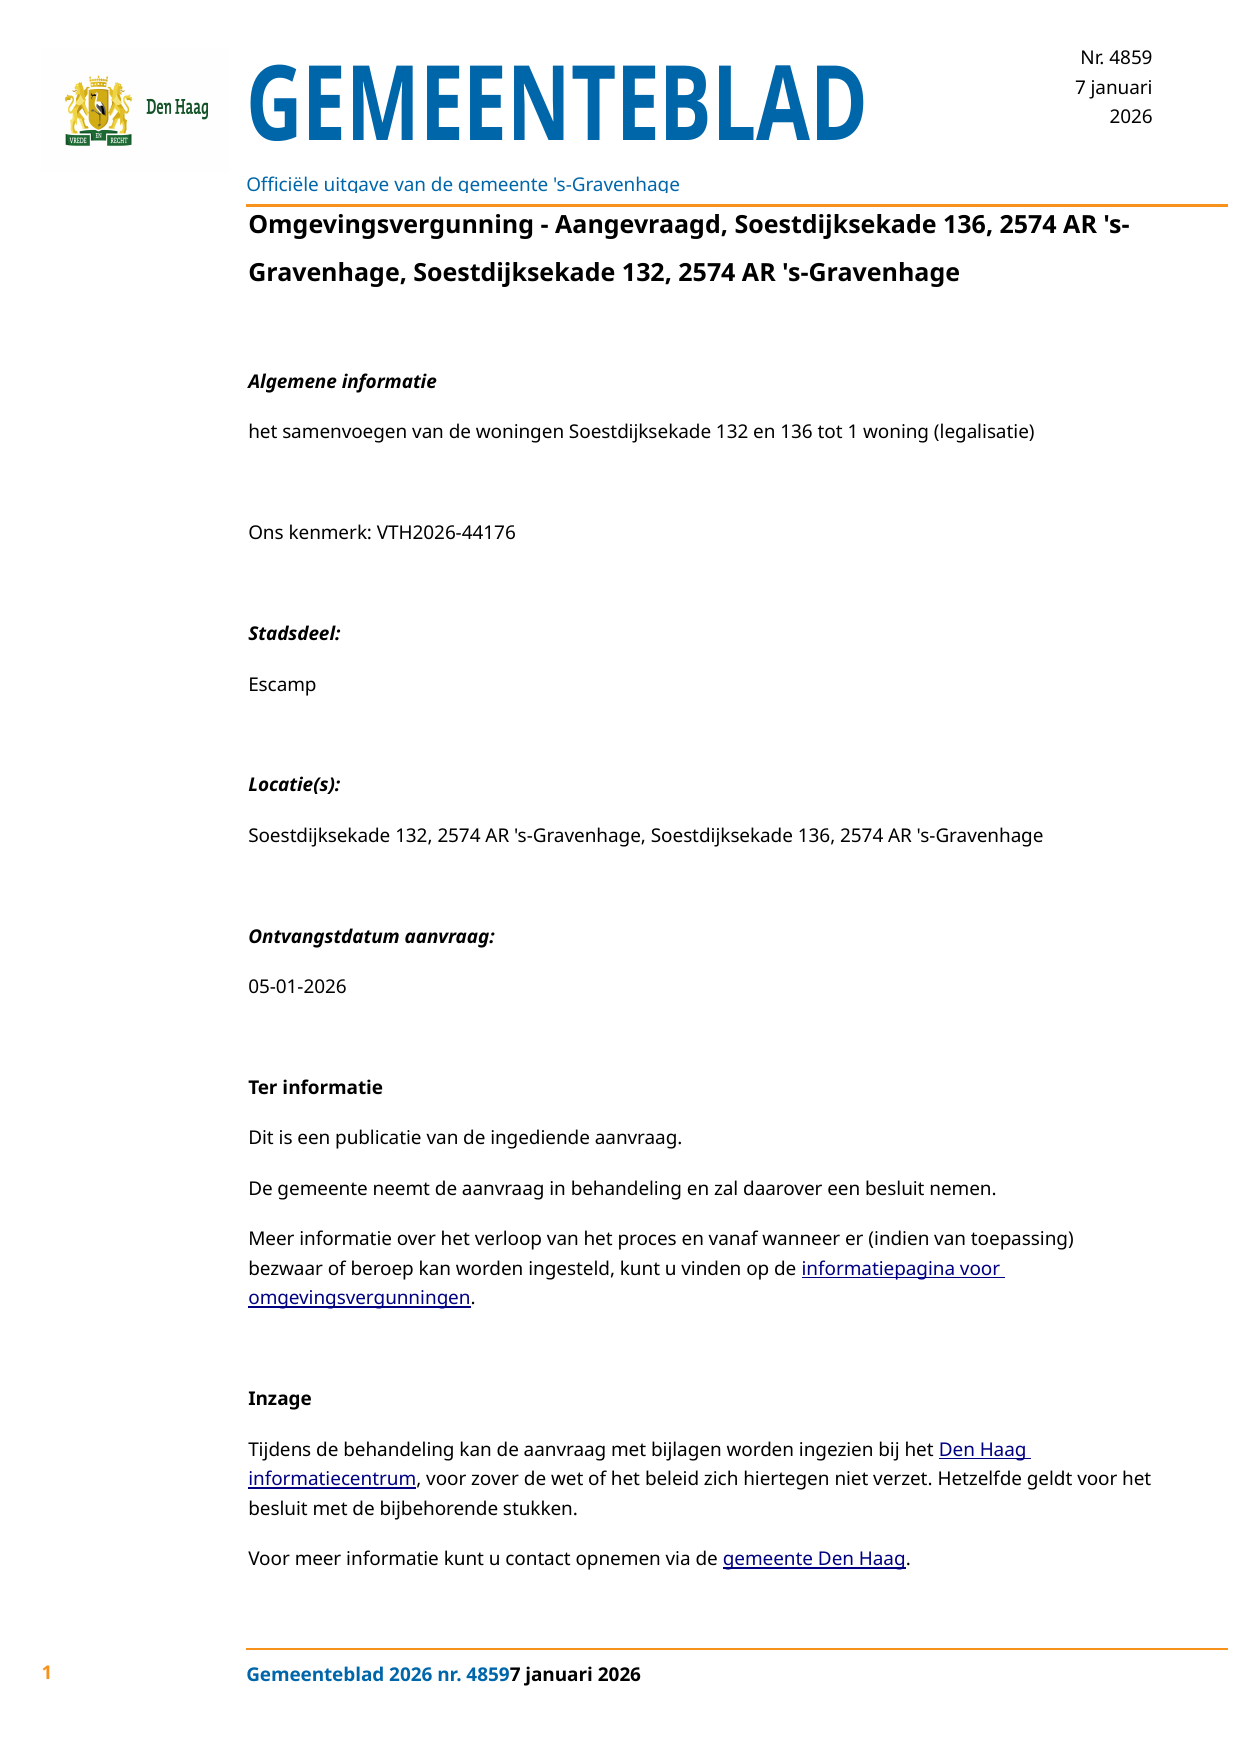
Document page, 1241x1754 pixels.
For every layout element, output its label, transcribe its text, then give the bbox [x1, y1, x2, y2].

text Algemene informatie [248, 368, 1152, 394]
picture [41, 47, 231, 172]
text Omgevingsvergunning - Aangevraagd, Soestdijksekade 136, 2574 AR 's-Gravenhage, Soestdijksekade 132, 2574 AR 's-Gravenhage [248, 207, 1152, 288]
text Soestdijksekade 132, 2574 AR 's-Gravenhage, Soestdijksekade 136, 2574 AR 's-Gravenhage [248, 822, 1152, 848]
text Voor meer informatie kunt u contact opnemen via de gemeente Den Haag. [248, 1545, 1152, 1571]
text Meer informatie over het verloop van het proces en vanaf wanneer er (indien van toepassing) bezwaar of beroep kan worden ingesteld, kunt u vinden op de informatiepagina voor omgevingsvergunningen. [248, 1225, 1152, 1310]
text Tijdens de behandeling kan de aanvraag met bijlagen worden ingezien bij het Den Haag informatiecentrum, voor zover de wet of het beleid zich hiertegen niet verzet. Hetzelfde geldt voor het besluit met de bijbehorende stukken. [248, 1436, 1152, 1521]
text Locatie(s): [248, 772, 1152, 797]
text Inzage [248, 1385, 1152, 1411]
text Ontvangstdatum aanvraag: [248, 923, 1152, 949]
text Escamp [248, 671, 1152, 697]
text Stadsdeel: [248, 620, 1152, 646]
text Ter informatie [248, 1074, 1152, 1100]
text het samenvoegen van de woningen Soestdijksekade 132 en 136 tot 1 woning (legalisatie) [248, 419, 1152, 444]
text Dit is een publicatie van de ingediende aanvraag. [248, 1124, 1152, 1150]
text 05-01-2026 [248, 973, 1152, 999]
text Ons kenmerk: VTH2026-44176 [248, 519, 1152, 545]
text De gemeente neemt de aanvraag in behandeling en zal daarover een besluit nemen. [248, 1175, 1152, 1201]
